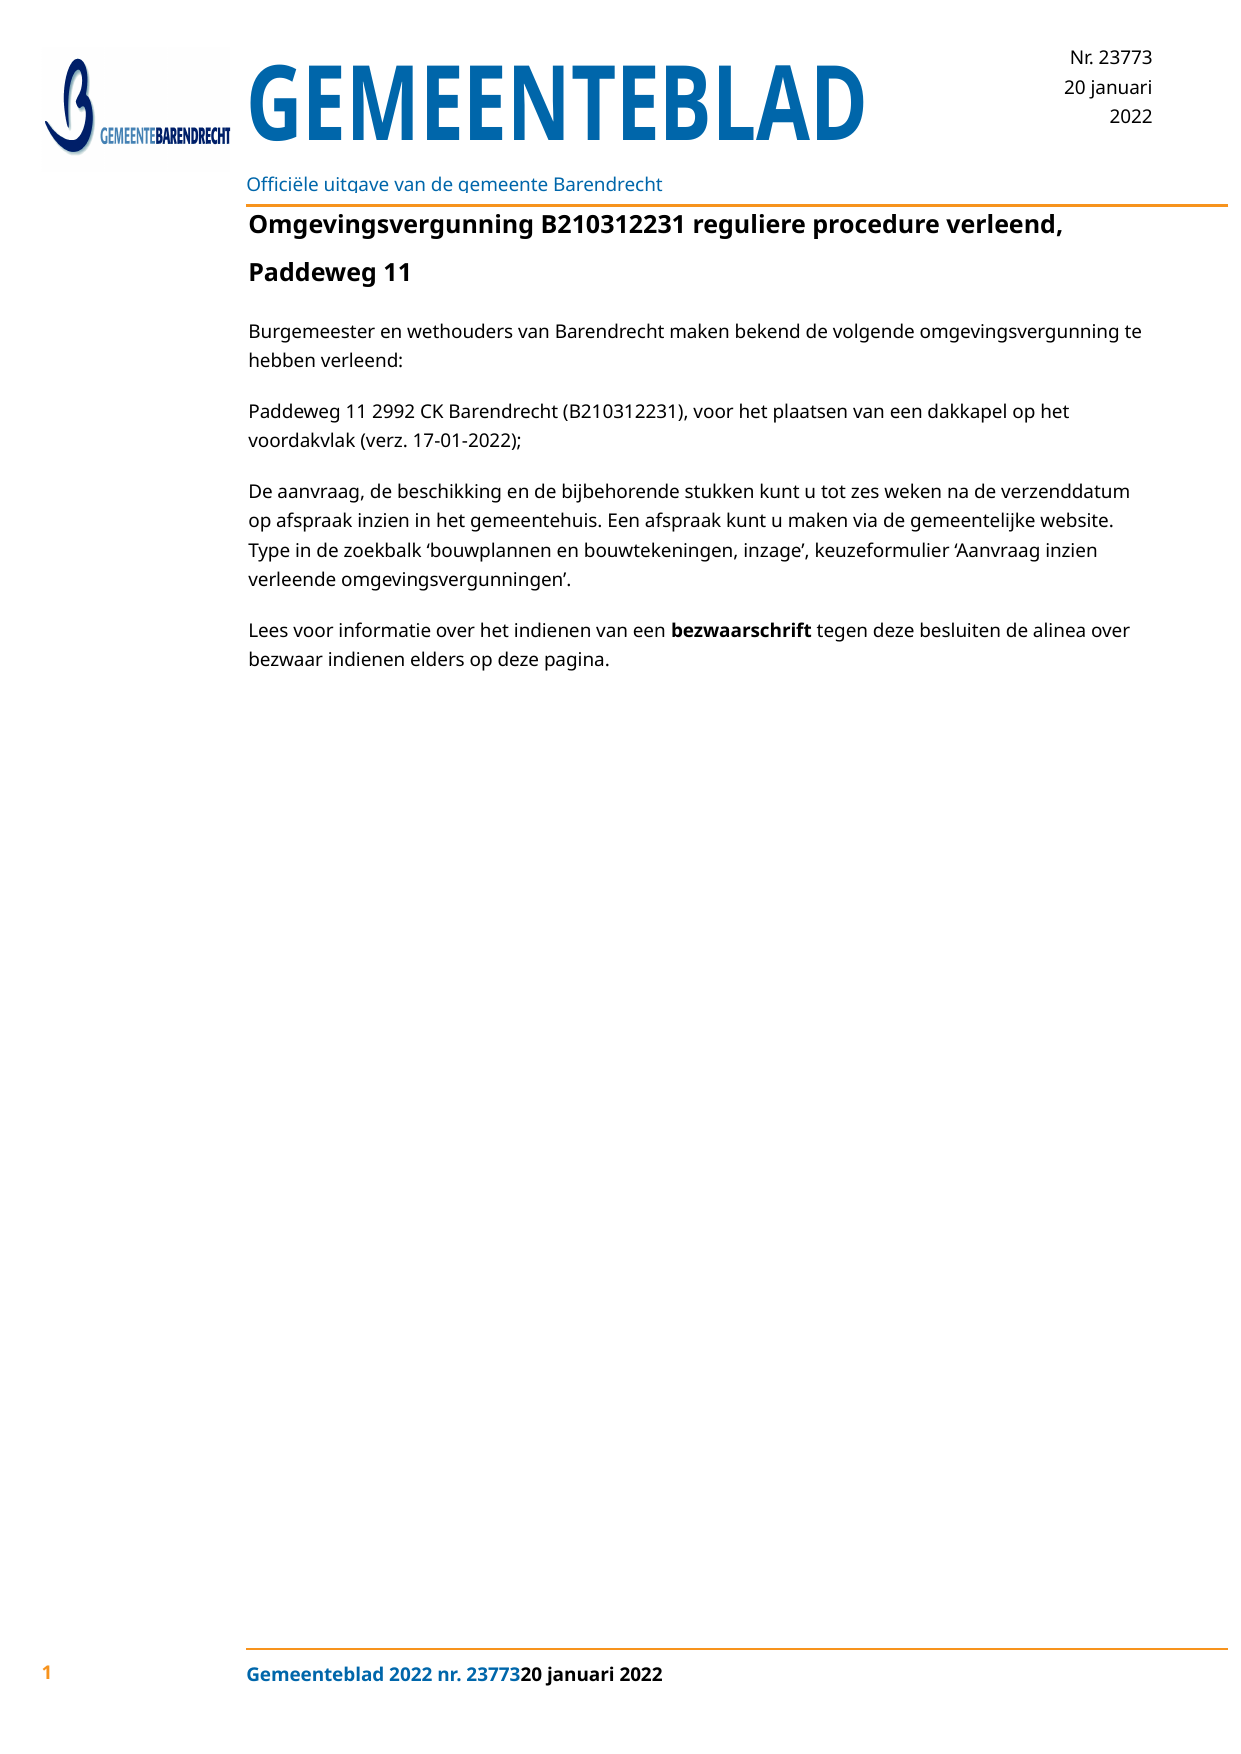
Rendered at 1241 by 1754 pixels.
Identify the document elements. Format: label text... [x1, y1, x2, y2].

text De aanvraag, de beschikking en de bijbehorende stukken kunt u tot zes weken na de verzenddatum op afspraak inzien in het gemeentehuis. Een afspraak kunt u maken via de gemeentelijke website. Type in de zoekbalk ‘bouwplannen en bouwtekeningen, inzage’, keuzeformulier ‘Aanvraag inzien verleende omgevingsvergunningen’. [248, 478, 1152, 592]
text Burgemeester en wethouders van Barendrecht maken bekend de volgende omgevingsvergunning te hebben verleend: [248, 318, 1152, 373]
picture [41, 47, 231, 172]
text Lees voor informatie over het indienen van een bezwaarschrift tegen deze besluiten de alinea over bezwaar indienen elders op deze pagina. [248, 617, 1152, 672]
text Omgevingsvergunning B210312231 reguliere procedure verleend, Paddeweg 11 [248, 207, 1152, 288]
text Paddeweg 11 2992 CK Barendrecht (B210312231), voor het plaatsen van een dakkapel op het voordakvlak (verz. 17-01-2022); [248, 398, 1152, 453]
